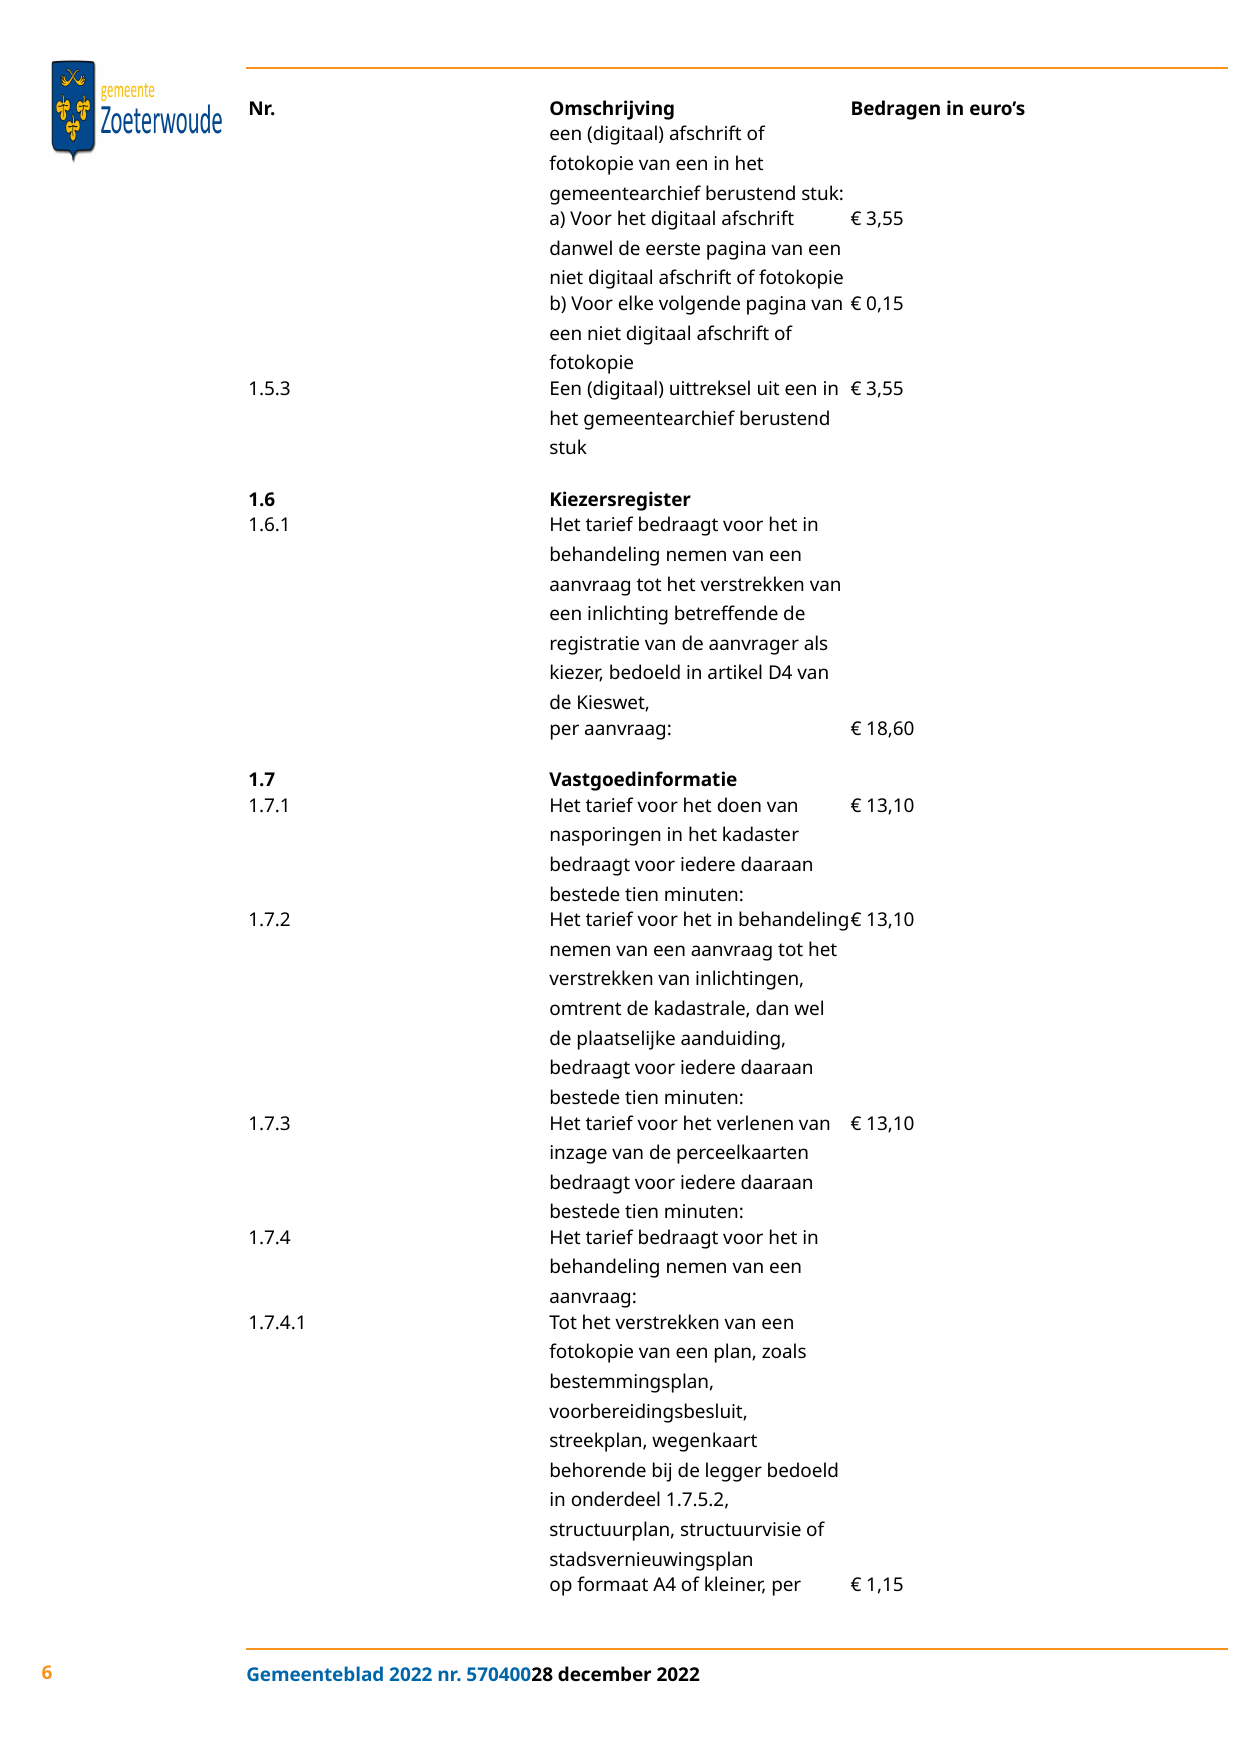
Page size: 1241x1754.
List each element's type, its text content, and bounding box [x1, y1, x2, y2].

table_cell Kiezersregister [549, 486, 850, 512]
table_cell [248, 741, 549, 766]
table_cell 1.7.4 [248, 1224, 549, 1309]
table_cell [248, 715, 549, 741]
table_cell € 0,15 [850, 290, 1152, 375]
picture [41, 47, 231, 172]
table_cell 1.5.3 [248, 375, 549, 460]
table_cell 1.6 [248, 486, 549, 512]
table_cell [248, 205, 549, 290]
table_cell [248, 460, 549, 486]
table_cell Het tarief voor het doen van nasporingen in het kadaster bedraagt voor iedere daaraan bestede tien minuten: [549, 792, 850, 906]
table_cell [850, 1309, 1152, 1571]
table_cell 1.7.4.1 [248, 1309, 549, 1571]
table_cell een (digitaal) afschrift of fotokopie van een in het gemeentearchief berustend stuk: [549, 121, 850, 205]
table_cell [549, 741, 850, 766]
table_cell 1.7.3 [248, 1110, 549, 1224]
table_cell € 13,10 [850, 792, 1152, 906]
table_cell 1.7 [248, 766, 549, 792]
table_cell [248, 290, 549, 375]
table_cell [850, 741, 1152, 766]
table_cell 1.7.2 [248, 906, 549, 1110]
table_cell € 3,55 [850, 375, 1152, 460]
table_cell 1.6.1 [248, 512, 549, 715]
table_cell [850, 512, 1152, 715]
table_cell [248, 121, 549, 205]
table_cell € 13,10 [850, 906, 1152, 1110]
table_cell Het tarief voor het verlenen van inzage van de perceelkaarten bedraagt voor iedere daaraan bestede tien minuten: [549, 1110, 850, 1224]
table_cell Het tarief bedraagt voor het in behandeling nemen van een aanvraag tot het verstrekken van een inlichting betreffende de registratie van de aanvrager als kiezer, bedoeld in artikel D4 van de Kieswet, [549, 512, 850, 715]
table_header Nr. [248, 95, 549, 121]
table_cell a) Voor het digitaal afschrift danwel de eerste pagina van een niet digitaal afschrift of fotokopie [549, 205, 850, 290]
table_cell Het tarief bedraagt voor het in behandeling nemen van een aanvraag: [549, 1224, 850, 1309]
table_cell € 1,15 [850, 1571, 1152, 1597]
table_cell [850, 766, 1152, 792]
table_cell Tot het verstrekken van een fotokopie van een plan, zoals bestemmingsplan, voorbereidingsbesluit, streekplan, wegenkaart behorende bij de legger bedoeld in onderdeel 1.7.5.2, structuurplan, structuurvisie of stadsvernieuwingsplan [549, 1309, 850, 1571]
table_cell [248, 1571, 549, 1597]
table_cell [850, 486, 1152, 512]
table_cell [549, 460, 850, 486]
table_cell € 13,10 [850, 1110, 1152, 1224]
table_cell € 3,55 [850, 205, 1152, 290]
table_cell Vastgoedinformatie [549, 766, 850, 792]
table_cell 1.7.1 [248, 792, 549, 906]
table_cell [850, 1224, 1152, 1309]
table_cell op formaat A4 of kleiner, per [549, 1571, 850, 1597]
table_cell [850, 121, 1152, 205]
table_header Omschrijving [549, 95, 850, 121]
table_cell b) Voor elke volgende pagina van een niet digitaal afschrift of fotokopie [549, 290, 850, 375]
table_cell per aanvraag: [549, 715, 850, 741]
table_header Bedragen in euro’s [850, 95, 1152, 121]
table_cell [850, 460, 1152, 486]
table_cell Een (digitaal) uittreksel uit een in het gemeentearchief berustend stuk [549, 375, 850, 460]
table_cell € 18,60 [850, 715, 1152, 741]
table_cell Het tarief voor het in behandeling nemen van een aanvraag tot het verstrekken van inlichtingen, omtrent de kadastrale, dan wel de plaatselijke aanduiding, bedraagt voor iedere daaraan bestede tien minuten: [549, 906, 850, 1110]
